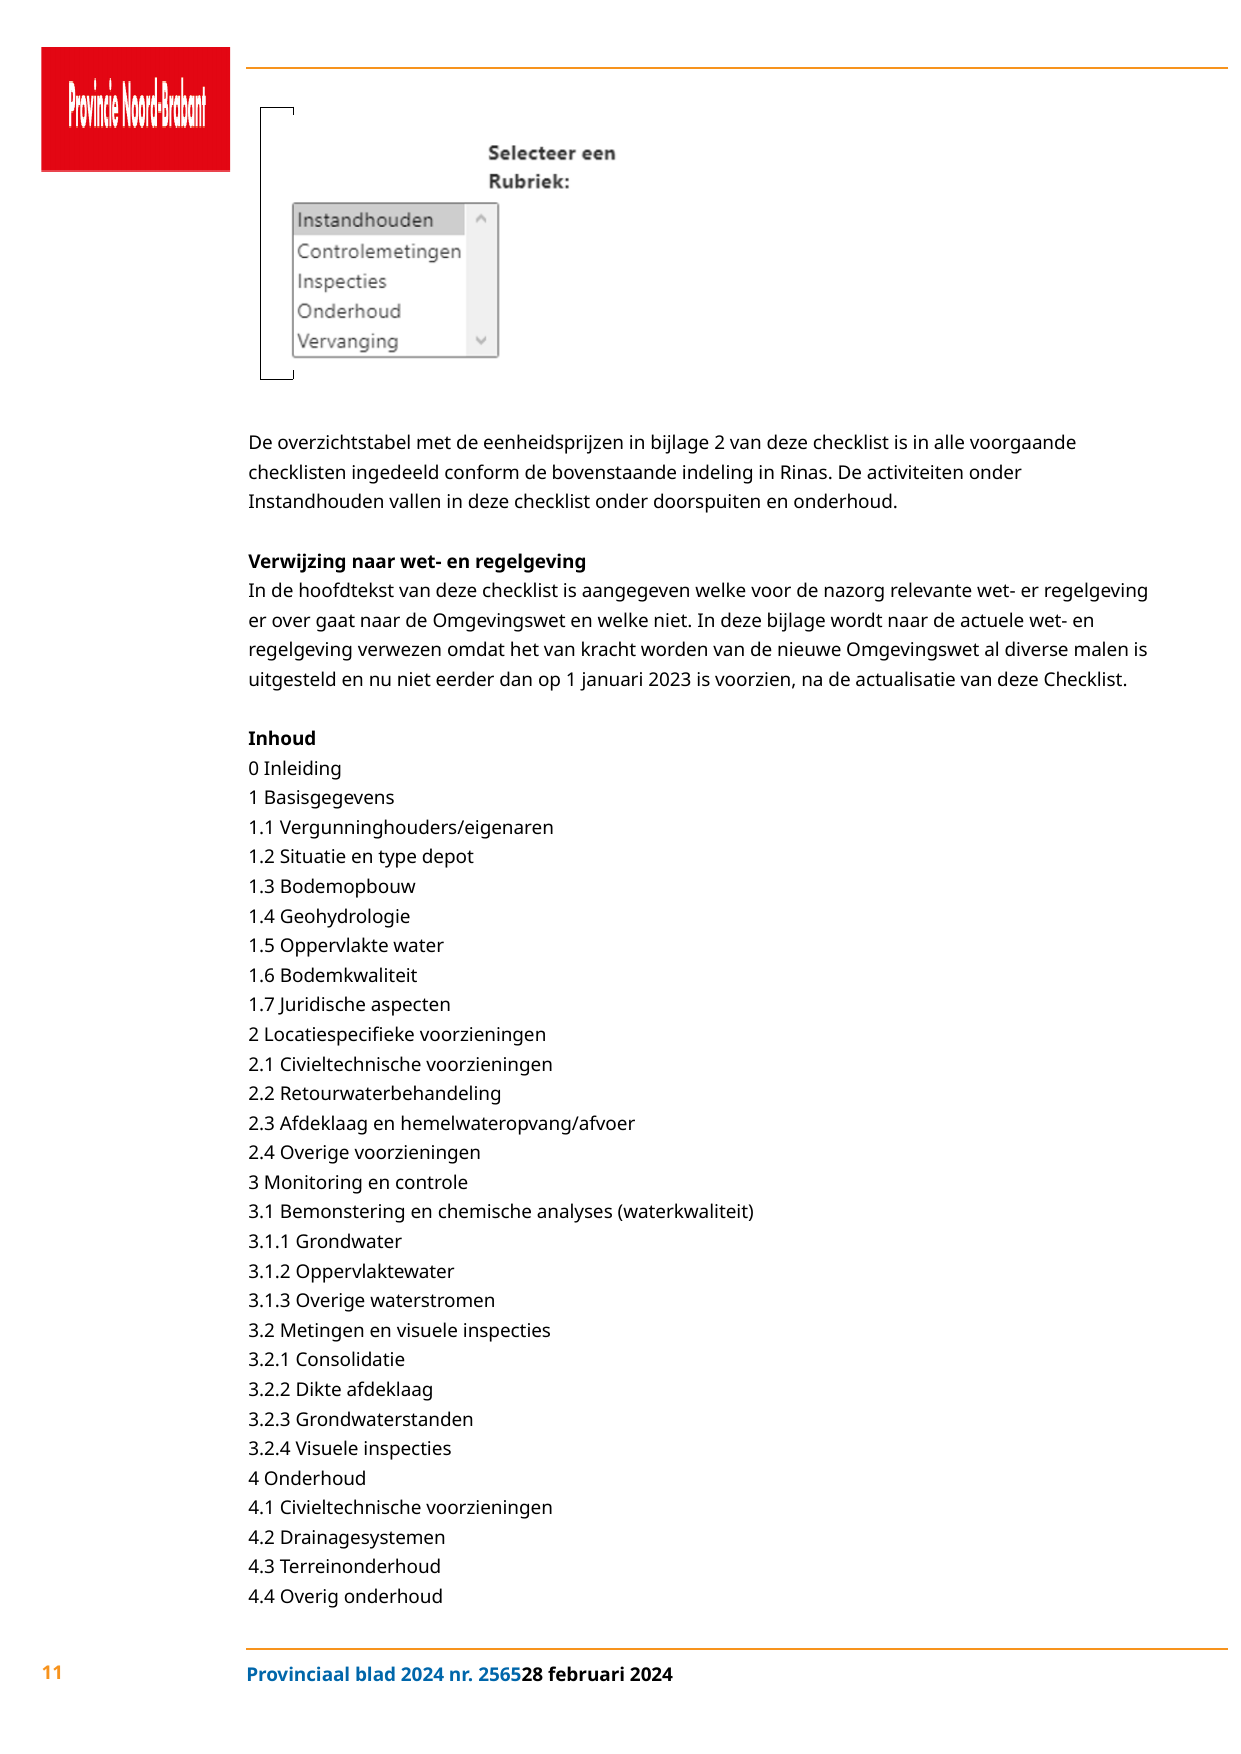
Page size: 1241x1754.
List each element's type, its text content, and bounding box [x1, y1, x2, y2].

text 4 Onderhoud [248, 1465, 1152, 1491]
text De overzichtstabel met de eenheidsprijzen in bijlage 2 van deze checklist is in alle voorgaande checklisten ingedeeld conform de bovenstaande indeling in Rinas. De activiteiten onder Instandhouden vallen in deze checklist onder doorspuiten en onderhoud. [248, 429, 1152, 514]
text 4.1 Civieltechnische voorzieningen [248, 1494, 1152, 1520]
text 2.1 Civieltechnische voorzieningen [248, 1051, 1152, 1076]
text 3.1 Bemonstering en chemische analyses (waterkwaliteit) [248, 1199, 1152, 1224]
text In de hoofdtekst van deze checklist is aangegeven welke voor de nazorg relevante wet- er regelgeving er over gaat naar de Omgevingswet en welke niet. In deze bijlage wordt naar de actuele wet- en regelgeving verwezen omdat het van kracht worden van de nieuwe Omgevingswet al diverse malen is uitgesteld en nu niet eerder dan op 1 januari 2023 is voorzien, na de actualisatie van deze Checklist. [248, 577, 1152, 692]
text 1.5 Oppervlakte water [248, 932, 1152, 958]
text 2.4 Overige voorzieningen [248, 1139, 1152, 1165]
text 2.3 Afdeklaag en hemelwateropvang/afvoer [248, 1110, 1152, 1136]
text 2 Locatiespecifieke voorzieningen [248, 1021, 1152, 1047]
text 1.4 Geohydrologie [248, 903, 1152, 928]
text 3.2.3 Grondwaterstanden [248, 1406, 1152, 1431]
text 4.2 Drainagesystemen [248, 1524, 1152, 1550]
text Verwijzing naar wet- en regelgeving [248, 548, 1152, 573]
text Inhoud [248, 725, 1152, 751]
text 0 Inleiding [248, 755, 1152, 781]
text 1.2 Situatie en type depot [248, 844, 1152, 869]
text 1.6 Bodemkwaliteit [248, 962, 1152, 988]
text 4.4 Overig onderhoud [248, 1583, 1152, 1609]
text 1.3 Bodemopbouw [248, 873, 1152, 899]
text 1.1 Vergunninghouders/eigenaren [248, 814, 1152, 840]
text 3.1.2 Oppervlaktewater [248, 1258, 1152, 1283]
picture [268, 115, 624, 370]
text 4.3 Terreinonderhoud [248, 1554, 1152, 1579]
text 3.1.3 Overige waterstromen [248, 1287, 1152, 1313]
picture [41, 47, 231, 172]
text 3.2.1 Consolidatie [248, 1347, 1152, 1372]
text 2.2 Retourwaterbehandeling [248, 1080, 1152, 1106]
text 3.2.4 Visuele inspecties [248, 1435, 1152, 1461]
text 3.2.2 Dikte afdeklaag [248, 1376, 1152, 1402]
text 1 Basisgegevens [248, 784, 1152, 810]
text 3 Monitoring en controle [248, 1169, 1152, 1195]
text 1.7 Juridische aspecten [248, 992, 1152, 1017]
text 3.1.1 Grondwater [248, 1228, 1152, 1254]
text 3.2 Metingen en visuele inspecties [248, 1317, 1152, 1343]
